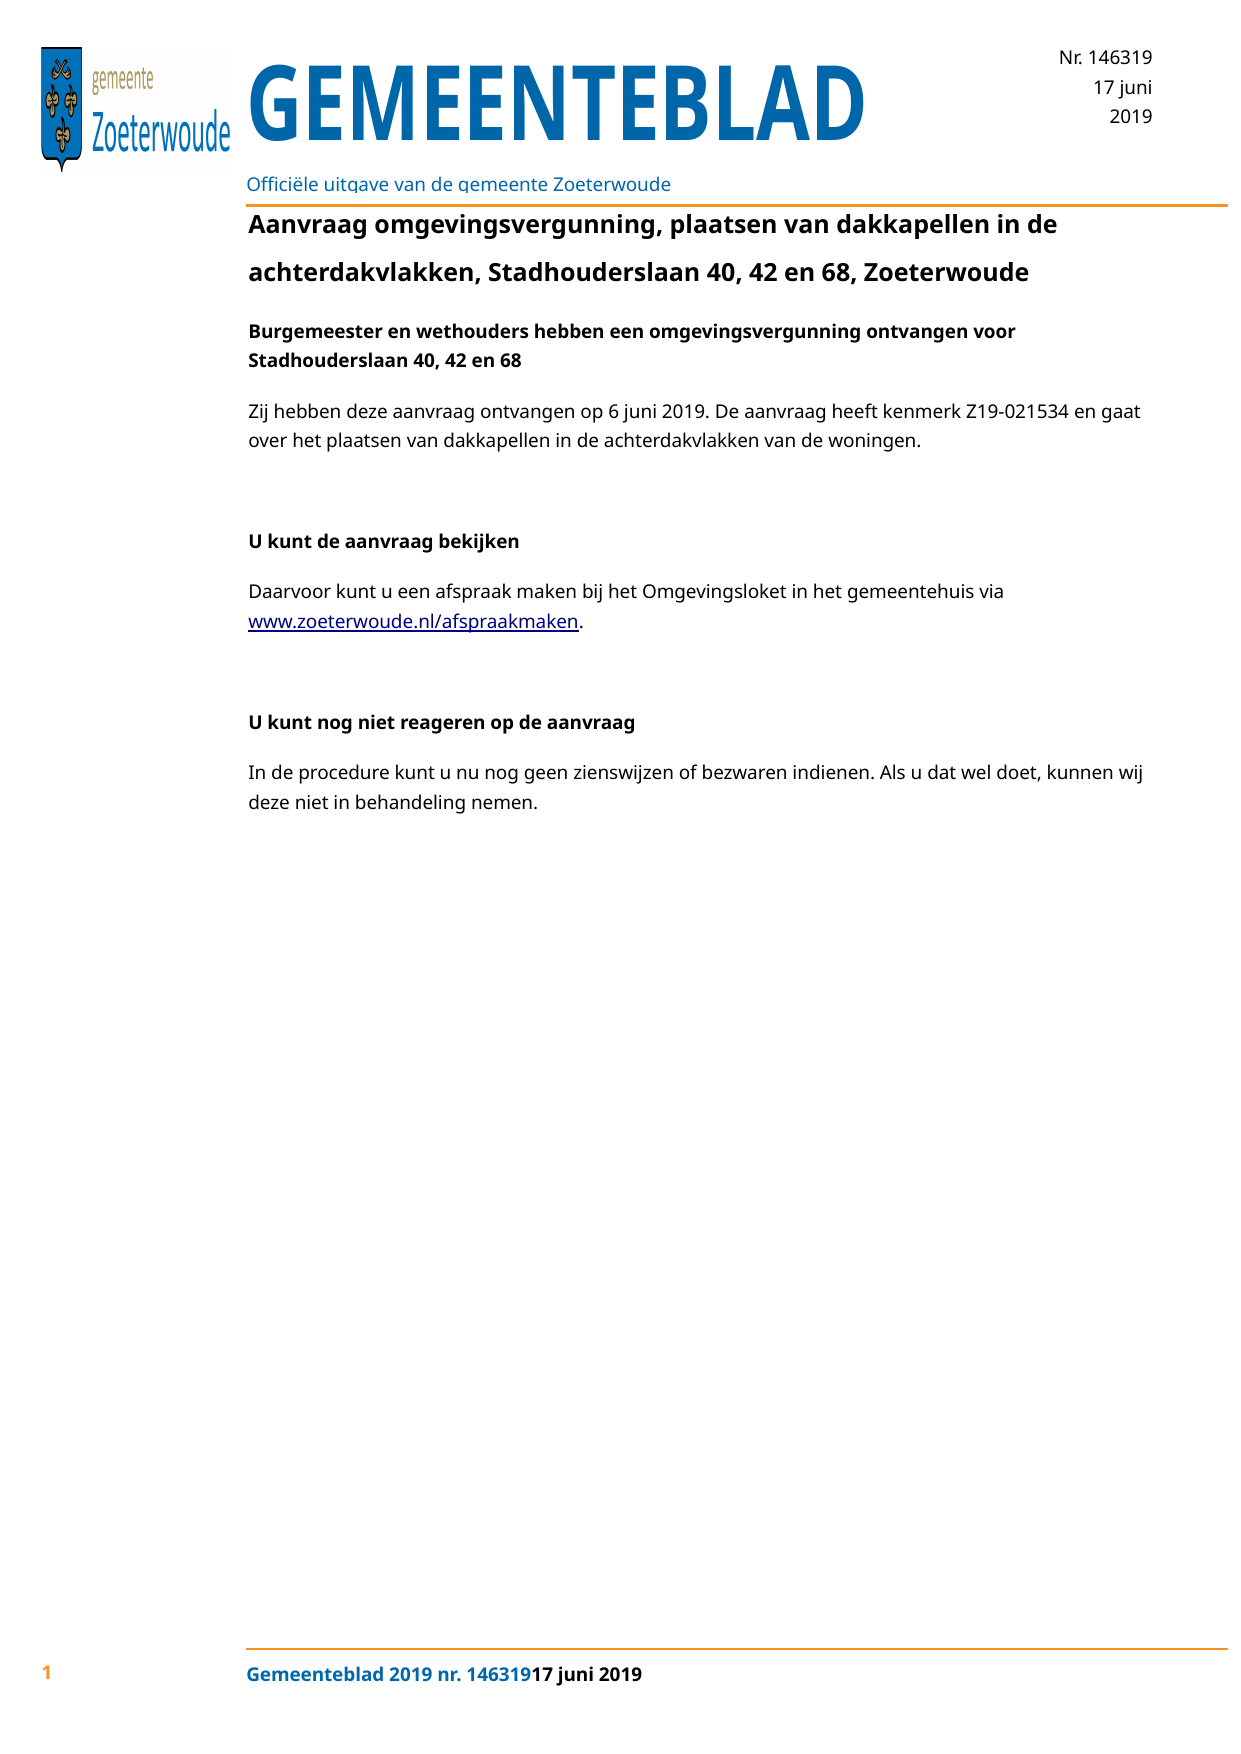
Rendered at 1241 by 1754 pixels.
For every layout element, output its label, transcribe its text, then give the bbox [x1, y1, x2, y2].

text Aanvraag omgevingsvergunning, plaatsen van dakkapellen in de achterdakvlakken, Stadhouderslaan 40, 42 en 68, Zoeterwoude [248, 207, 1152, 288]
text U kunt nog niet reageren op de aanvraag [248, 709, 1152, 735]
text Burgemeester en wethouders hebben een omgevingsvergunning ontvangen voor Stadhouderslaan 40, 42 en 68 [248, 318, 1152, 373]
text Daarvoor kunt u een afspraak maken bij het Omgevingsloket in het gemeentehuis via www.zoeterwoude.nl/afspraakmaken. [248, 579, 1152, 634]
text Zij hebben deze aanvraag ontvangen op 6 juni 2019. De aanvraag heeft kenmerk Z19-021534 en gaat over het plaatsen van dakkapellen in de achterdakvlakken van de woningen. [248, 398, 1152, 453]
text In de procedure kunt u nu nog geen zienswijzen of bezwaren indienen. Als u dat wel doet, kunnen wij deze niet in behandeling nemen. [248, 759, 1152, 815]
text U kunt de aanvraag bekijken [248, 528, 1152, 554]
picture [41, 47, 231, 172]
